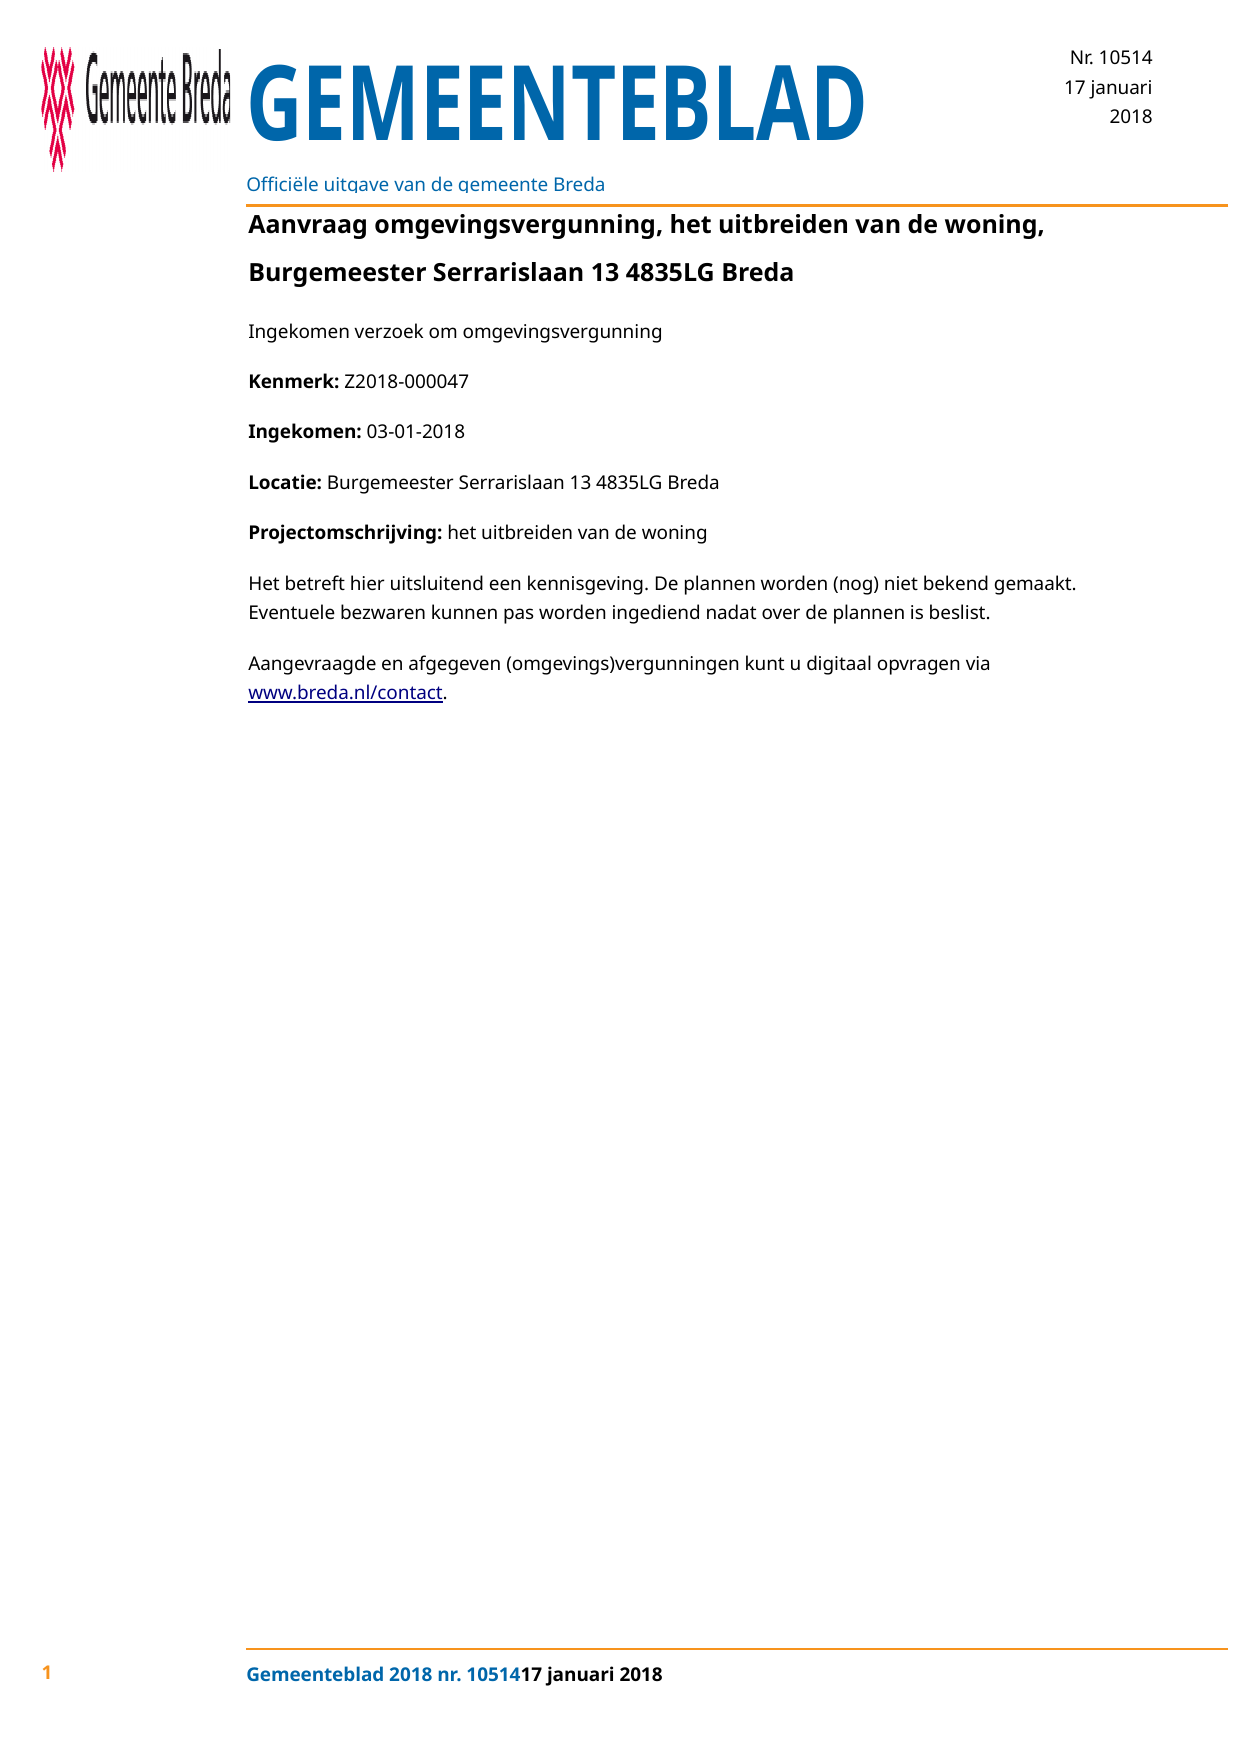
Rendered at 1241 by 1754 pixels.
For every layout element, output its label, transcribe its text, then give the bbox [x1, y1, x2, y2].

text Ingekomen verzoek om omgevingsvergunning [248, 318, 1152, 344]
text Aanvraag omgevingsvergunning, het uitbreiden van de woning, Burgemeester Serrarislaan 13 4835LG Breda [248, 207, 1152, 288]
picture [41, 47, 231, 172]
text Projectomschrijving: het uitbreiden van de woning [248, 519, 1152, 545]
text Het betreft hier uitsluitend een kennisgeving. De plannen worden (nog) niet bekend gemaakt. Eventuele bezwaren kunnen pas worden ingediend nadat over de plannen is beslist. [248, 570, 1152, 625]
text Locatie: Burgemeester Serrarislaan 13 4835LG Breda [248, 469, 1152, 495]
text Kenmerk: Z2018-000047 [248, 368, 1152, 394]
text Ingekomen: 03-01-2018 [248, 419, 1152, 444]
text Aangevraagde en afgegeven (omgevings)vergunningen kunt u digitaal opvragen via www.breda.nl/contact. [248, 650, 1152, 705]
